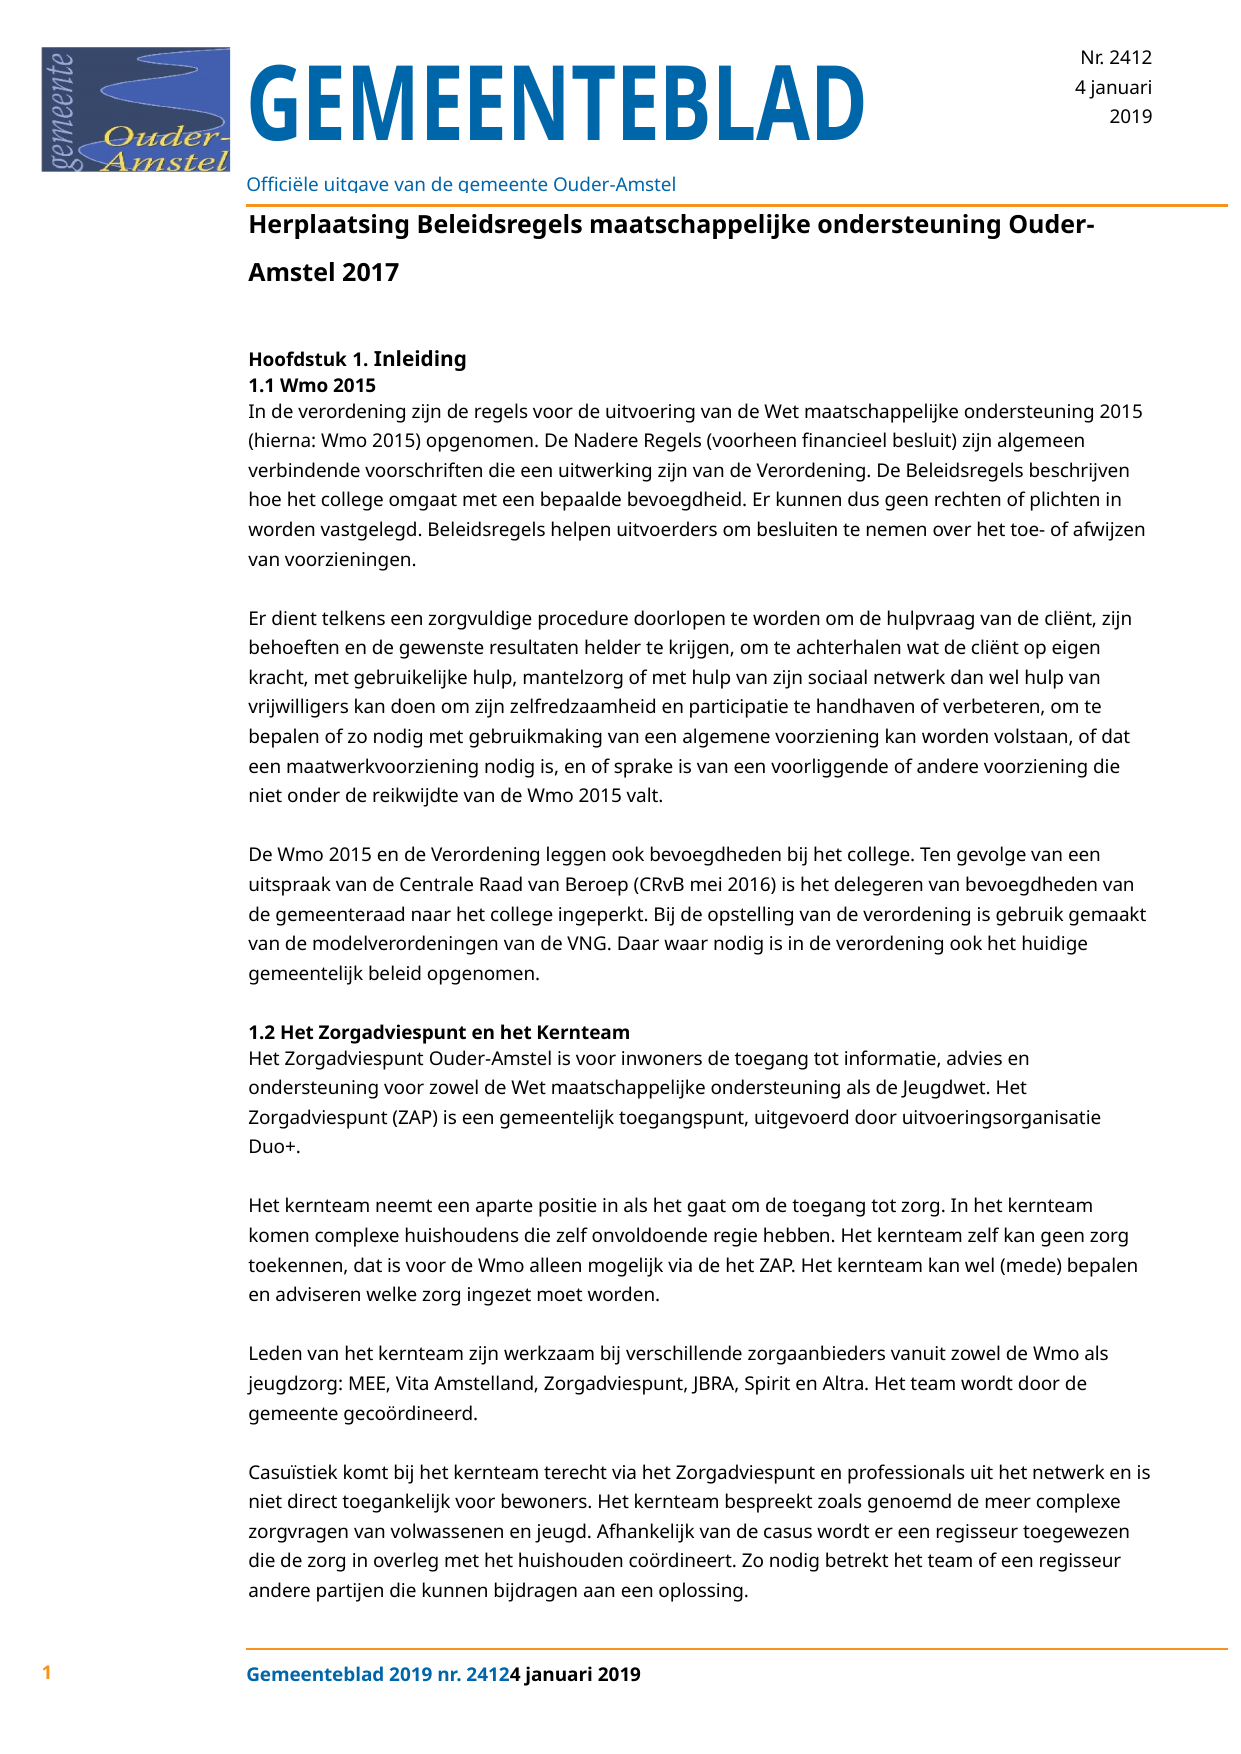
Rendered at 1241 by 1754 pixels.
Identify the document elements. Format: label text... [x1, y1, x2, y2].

text Hoofdstuk 1. Inleiding [248, 344, 1152, 372]
text Herplaatsing Beleidsregels maatschappelijke ondersteuning Ouder-Amstel 2017 [248, 207, 1152, 288]
text Casuïstiek komt bij het kernteam terecht via het Zorgadviespunt en professionals uit het netwerk en is niet direct toegankelijk voor bewoners. Het kernteam bespreekt zoals genoemd de meer complexe zorgvragen van volwassenen en jeugd. Afhankelijk van de casus wordt er een regisseur toegewezen die de zorg in overleg met het huishouden coördineert. Zo nodig betrekt het team of een regisseur andere partijen die kunnen bijdragen aan een oplossing. [248, 1459, 1152, 1603]
text 1.2 Het Zorgadviespunt en het Kernteam [248, 1019, 1152, 1045]
text 1.1 Wmo 2015 [248, 372, 1152, 398]
text Het kernteam neemt een aparte positie in als het gaat om de toegang tot zorg. In het kernteam komen complexe huishoudens die zelf onvoldoende regie hebben. Het kernteam zelf kan geen zorg toekennen, dat is voor de Wmo alleen mogelijk via de het ZAP. Het kernteam kan wel (mede) bepalen en adviseren welke zorg ingezet moet worden. [248, 1193, 1152, 1307]
text Er dient telkens een zorgvuldige procedure doorlopen te worden om de hulpvraag van de cliënt, zijn behoeften en de gewenste resultaten helder te krijgen, om te achterhalen wat de cliënt op eigen kracht, met gebruikelijke hulp, mantelzorg of met hulp van zijn sociaal netwerk dan wel hulp van vrijwilligers kan doen om zijn zelfredzaamheid en participatie te handhaven of verbeteren, om te bepalen of zo nodig met gebruikmaking van een algemene voorziening kan worden volstaan, of dat een maatwerkvoorziening nodig is, en of sprake is van een voorliggende of andere voorziening die niet onder de reikwijdte van de Wmo 2015 valt. [248, 605, 1152, 808]
text De Wmo 2015 en de Verordening leggen ook bevoegdheden bij het college. Ten gevolge van een uitspraak van de Centrale Raad van Beroep (CRvB mei 2016) is het delegeren van bevoegdheden van de gemeenteraad naar het college ingeperkt. Bij de opstelling van de verordening is gebruik gemaakt van de modelverordeningen van de VNG. Daar waar nodig is in de verordening ook het huidige gemeentelijk beleid opgenomen. [248, 842, 1152, 986]
picture [41, 47, 231, 172]
text Het Zorgadviespunt Ouder-Amstel is voor inwoners de toegang tot informatie, advies en ondersteuning voor zowel de Wet maatschappelijke ondersteuning als de Jeugdwet. Het Zorgadviespunt (ZAP) is een gemeentelijk toegangspunt, uitgevoerd door uitvoeringsorganisatie Duo+. [248, 1045, 1152, 1159]
text Leden van het kernteam zijn werkzaam bij verschillende zorgaanbieders vanuit zowel de Wmo als jeugdzorg: MEE, Vita Amstelland, Zorgadviespunt, JBRA, Spirit en Altra. Het team wordt door de gemeente gecoördineerd. [248, 1341, 1152, 1426]
text In de verordening zijn de regels voor de uitvoering van de Wet maatschappelijke ondersteuning 2015 (hierna: Wmo 2015) opgenomen. De Nadere Regels (voorheen financieel besluit) zijn algemeen verbindende voorschriften die een uitwerking zijn van de Verordening. De Beleidsregels beschrijven hoe het college omgaat met een bepaalde bevoegdheid. Er kunnen dus geen rechten of plichten in worden vastgelegd. Beleidsregels helpen uitvoerders om besluiten te nemen over het toe- of afwijzen van voorzieningen. [248, 398, 1152, 571]
